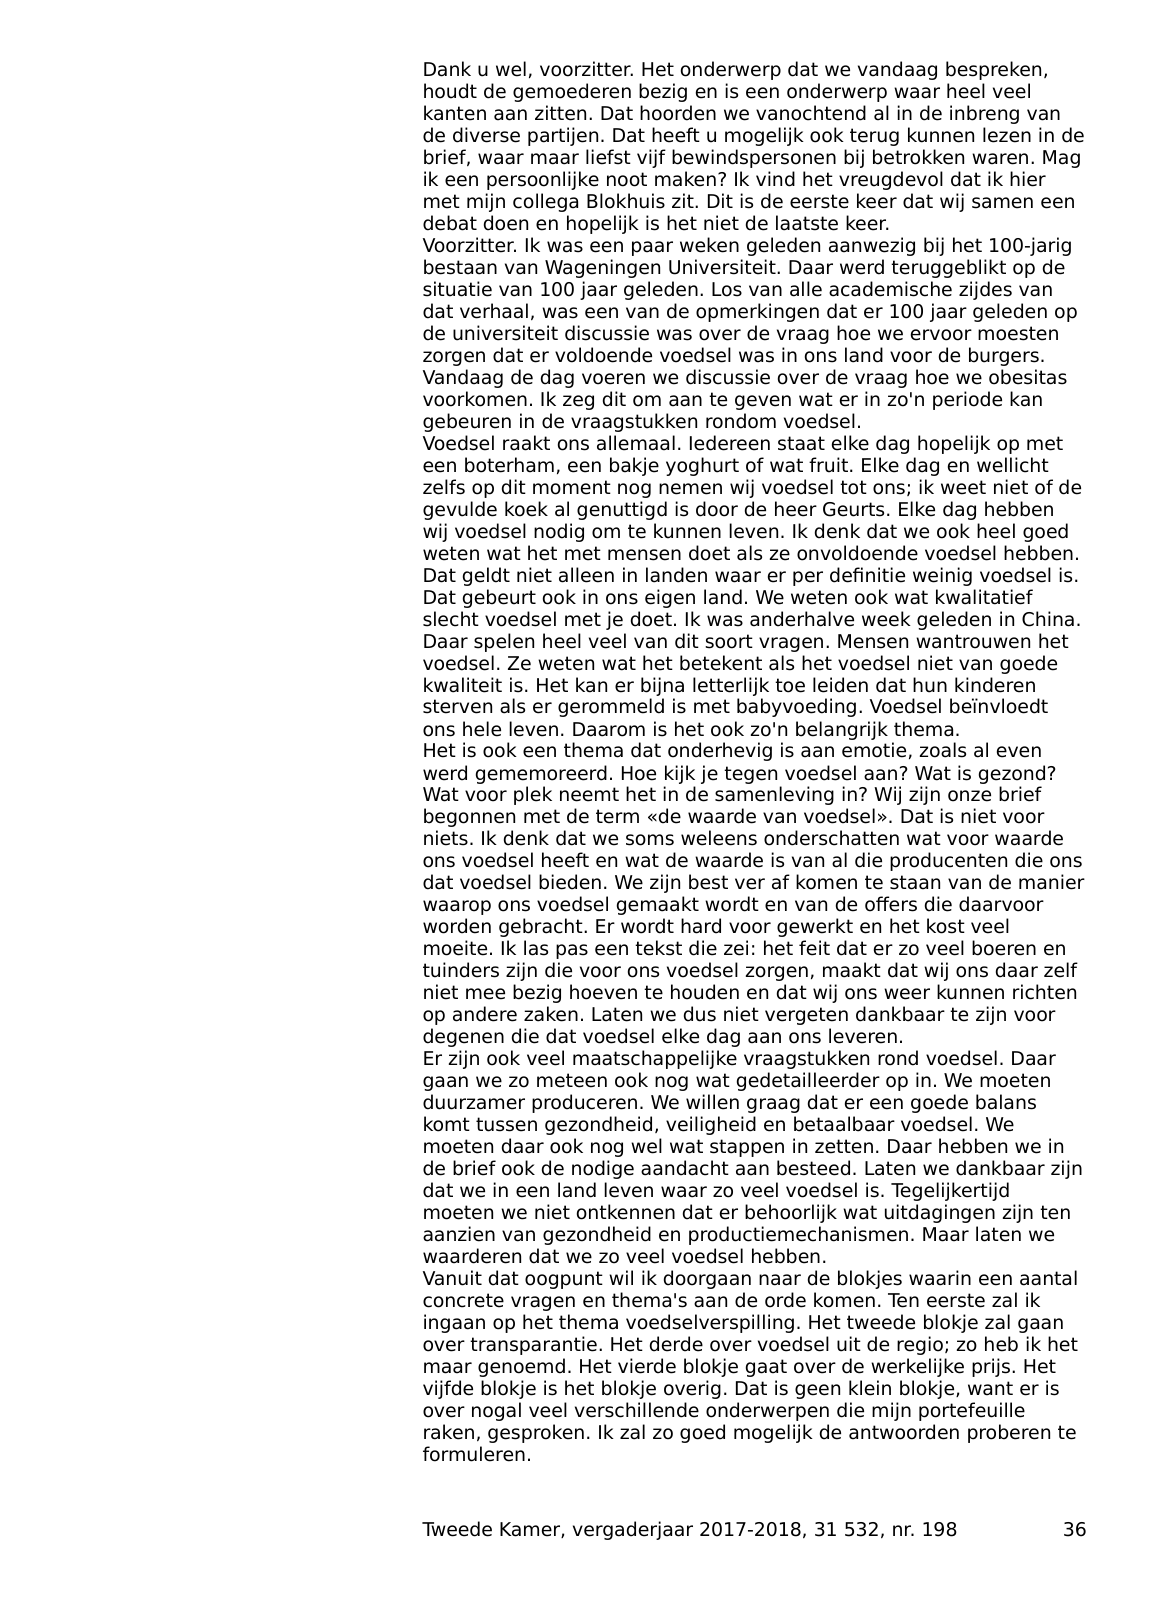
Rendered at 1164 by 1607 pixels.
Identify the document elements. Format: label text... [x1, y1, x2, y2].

text Vanuit dat oogpunt wil ik doorgaan naar de blokjes waarin een aantal concrete vragen en thema's aan de orde komen. Ten eerste zal ik ingaan op het thema voedselverspilling. Het tweede blokje zal gaan over transparantie. Het derde over voedsel uit de regio; zo heb ik het maar genoemd. Het vierde blokje gaat over de werkelijke prijs. Het vijfde blokje is het blokje overig. Dat is geen klein blokje, want er is over nogal veel verschillende onderwerpen die mijn portefeuille raken, gesproken. Ik zal zo goed mogelijk de antwoorden proberen te formuleren. [422, 1268, 1087, 1466]
text Dank u wel, voorzitter. Het onderwerp dat we vandaag bespreken, houdt de gemoederen bezig en is een onderwerp waar heel veel kanten aan zitten. Dat hoorden we vanochtend al in de inbreng van de diverse partijen. Dat heeft u mogelijk ook terug kunnen lezen in de brief, waar maar liefst vijf bewindspersonen bij betrokken waren. Mag ik een persoonlijke noot maken? Ik vind het vreugdevol dat ik hier met mijn collega Blokhuis zit. Dit is de eerste keer dat wij samen een debat doen en hopelijk is het niet de laatste keer. [422, 59, 1087, 235]
text Voedsel raakt ons allemaal. Iedereen staat elke dag hopelijk op met een boterham, een bakje yoghurt of wat fruit. Elke dag en wellicht zelfs op dit moment nog nemen wij voedsel tot ons; ik weet niet of de gevulde koek al genuttigd is door de heer Geurts. Elke dag hebben wij voedsel nodig om te kunnen leven. Ik denk dat we ook heel goed weten wat het met mensen doet als ze onvoldoende voedsel hebben. Dat geldt niet alleen in landen waar er per definitie weinig voedsel is. Dat gebeurt ook in ons eigen land. We weten ook wat kwalitatief slecht voedsel met je doet. Ik was anderhalve week geleden in China. Daar spelen heel veel van dit soort vragen. Mensen wantrouwen het voedsel. Ze weten wat het betekent als het voedsel niet van goede kwaliteit is. Het kan er bijna letterlijk toe leiden dat hun kinderen sterven als er gerommeld is met babyvoeding. Voedsel beïnvloedt ons hele leven. Daarom is het ook zo'n belangrijk thema. [422, 433, 1087, 740]
text Er zijn ook veel maatschappelijke vraagstukken rond voedsel. Daar gaan we zo meteen ook nog wat gedetailleerder op in. We moeten duurzamer produceren. We willen graag dat er een goede balans komt tussen gezondheid, veiligheid en betaalbaar voedsel. We moeten daar ook nog wel wat stappen in zetten. Daar hebben we in de brief ook de nodige aandacht aan besteed. Laten we dankbaar zijn dat we in een land leven waar zo veel voedsel is. Tegelijkertijd moeten we niet ontkennen dat er behoorlijk wat uitdagingen zijn ten aanzien van gezondheid en productiemechanismen. Maar laten we waarderen dat we zo veel voedsel hebben. [422, 1048, 1087, 1268]
text Het is ook een thema dat onderhevig is aan emotie, zoals al even werd gememoreerd. Hoe kijk je tegen voedsel aan? Wat is gezond? Wat voor plek neemt het in de samenleving in? Wij zijn onze brief begonnen met de term «de waarde van voedsel». Dat is niet voor niets. Ik denk dat we soms weleens onderschatten wat voor waarde ons voedsel heeft en wat de waarde is van al die producenten die ons dat voedsel bieden. We zijn best ver af komen te staan van de manier waarop ons voedsel gemaakt wordt en van de offers die daarvoor worden gebracht. Er wordt hard voor gewerkt en het kost veel moeite. Ik las pas een tekst die zei: het feit dat er zo veel boeren en tuinders zijn die voor ons voedsel zorgen, maakt dat wij ons daar zelf niet mee bezig hoeven te houden en dat wij ons weer kunnen richten op andere zaken. Laten we dus niet vergeten dankbaar te zijn voor degenen die dat voedsel elke dag aan ons leveren. [422, 740, 1087, 1048]
text Voorzitter. Ik was een paar weken geleden aanwezig bij het 100-jarig bestaan van Wageningen Universiteit. Daar werd teruggeblikt op de situatie van 100 jaar geleden. Los van alle academische zijdes van dat verhaal, was een van de opmerkingen dat er 100 jaar geleden op de universiteit discussie was over de vraag hoe we ervoor moesten zorgen dat er voldoende voedsel was in ons land voor de burgers. Vandaag de dag voeren we discussie over de vraag hoe we obesitas voorkomen. Ik zeg dit om aan te geven wat er in zo'n periode kan gebeuren in de vraagstukken rondom voedsel. [422, 235, 1087, 433]
